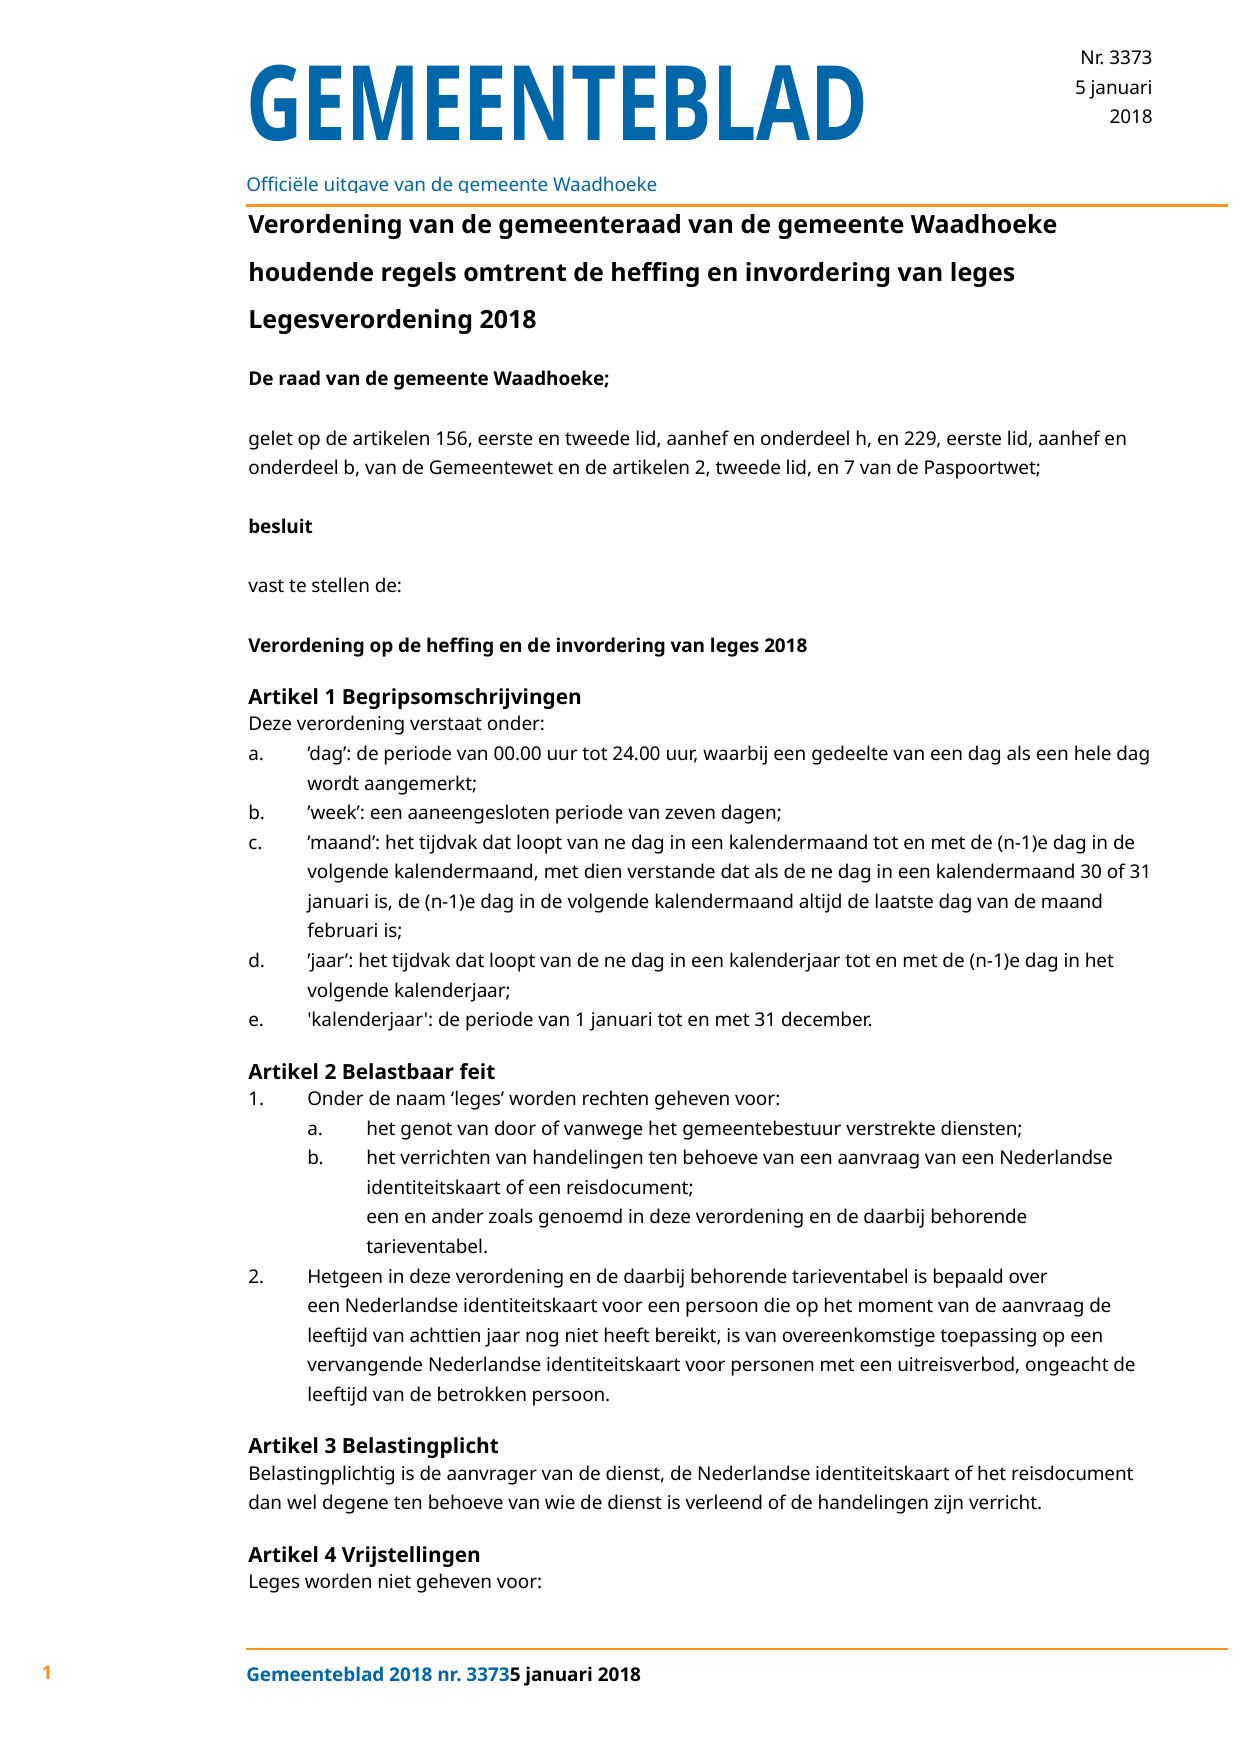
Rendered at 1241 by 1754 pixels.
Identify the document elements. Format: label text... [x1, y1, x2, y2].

list ’week’: een aaneengesloten periode van zeven dagen; [248, 799, 1152, 825]
list ’maand’: het tijdvak dat loopt van ne dag in een kalendermaand tot en met de (n-1)e dag in de volgende kalendermaand, met dien verstande dat als de ne dag in een kalendermaand 30 of 31 januari is, de (n-1)e dag in de volgende kalendermaand altijd de laatste dag van de maand februari is; [248, 829, 1152, 943]
text vast te stellen de: [248, 573, 1152, 598]
list het verrichten van handelingen ten behoeve van een aanvraag van een Nederlandse identiteitskaart of een reisdocument; [307, 1144, 1152, 1200]
text De raad van de gemeente Waadhoeke; [248, 366, 1152, 391]
list Hetgeen in deze verordening en de daarbij behorende tarieventabel is bepaald over [248, 1263, 1152, 1288]
text gelet op de artikelen 156, eerste en tweede lid, aanhef en onderdeel h, en 229, eerste lid, aanhef en onderdeel b, van de Gemeentewet en de artikelen 2, tweede lid, en 7 van de Paspoortwet; [248, 425, 1152, 480]
text Artikel 4 Vrijstellingen [248, 1540, 1152, 1568]
text Artikel 3 Belastingplicht [248, 1432, 1152, 1460]
text Belastingplichtig is de aanvrager van de dienst, de Nederlandse identiteitskaart of het reisdocument dan wel degene ten behoeve van wie de dienst is verleend of de handelingen zijn verricht. [248, 1460, 1152, 1515]
list ’dag’: de periode van 00.00 uur tot 24.00 uur, waarbij een gedeelte van een dag als een hele dag wordt aangemerkt; [248, 740, 1152, 796]
list het genot van door of vanwege het gemeentebestuur verstrekte diensten; [307, 1115, 1152, 1141]
text Deze verordening verstaat onder: [248, 711, 1152, 736]
text besluit [248, 513, 1152, 539]
list een en ander zoals genoemd in deze verordening en de daarbij behorende tarieventabel. [307, 1204, 1152, 1259]
text Artikel 1 Begripsomschrijvingen [248, 682, 1152, 711]
text Verordening op de heffing en de invordering van leges 2018 [248, 632, 1152, 657]
list 'kalenderjaar': de periode van 1 januari tot en met 31 december. [248, 1006, 1152, 1032]
text Leges worden niet geheven voor: [248, 1568, 1152, 1594]
list Onder de naam ‘leges’ worden rechten geheven voor: [248, 1085, 1152, 1111]
picture [41, 47, 231, 172]
text Artikel 2 Belastbaar feit [248, 1057, 1152, 1085]
text Verordening van de gemeenteraad van de gemeente Waadhoeke houdende regels omtrent de heffing en invordering van leges Legesverordening 2018 [248, 207, 1152, 336]
list ’jaar’: het tijdvak dat loopt van de ne dag in een kalenderjaar tot en met de (n-1)e dag in het volgende kalenderjaar; [248, 947, 1152, 1003]
list een Nederlandse identiteitskaart voor een persoon die op het moment van de aanvraag de leeftijd van achttien jaar nog niet heeft bereikt, is van overeenkomstige toepassing op een vervangende Nederlandse identiteitskaart voor personen met een uitreisverbod, ongeacht de leeftijd van de betrokken persoon. [248, 1292, 1152, 1407]
